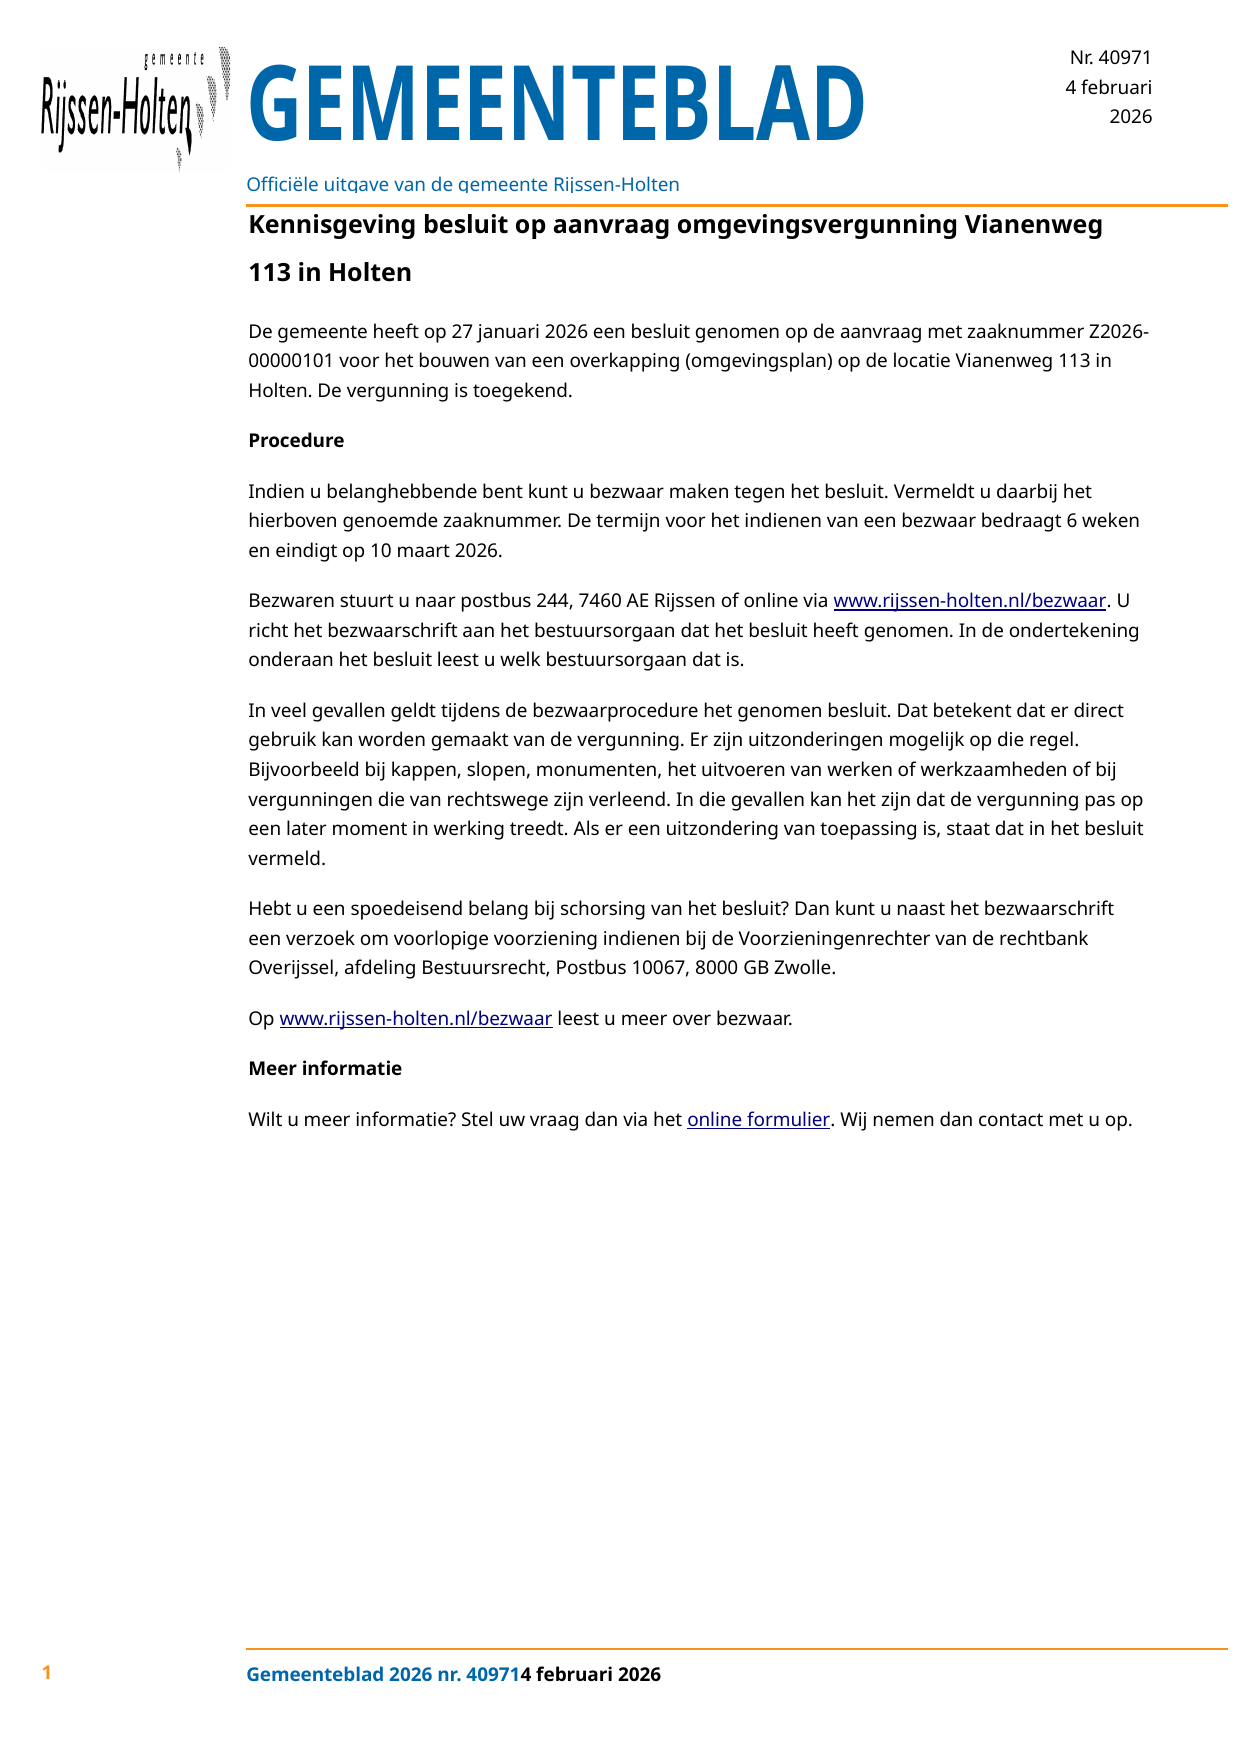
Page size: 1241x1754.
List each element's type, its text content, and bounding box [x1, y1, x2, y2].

text Meer informatie [248, 1055, 1152, 1081]
text Wilt u meer informatie? Stel uw vraag dan via het online formulier. Wij nemen dan contact met u op. [248, 1106, 1152, 1132]
text Kennisgeving besluit op aanvraag omgevingsvergunning Vianenweg 113 in Holten [248, 207, 1152, 288]
text Indien u belanghebbende bent kunt u bezwaar maken tegen het besluit. Vermeldt u daarbij het hierboven genoemde zaaknummer. De termijn voor het indienen van een bezwaar bedraagt 6 weken en eindigt op 10 maart 2026. [248, 478, 1152, 563]
text Hebt u een spoedeisend belang bij schorsing van het besluit? Dan kunt u naast het bezwaarschrift een verzoek om voorlopige voorziening indienen bij de Voorzieningenrechter van de rechtbank Overijssel, afdeling Bestuursrecht, Postbus 10067, 8000 GB Zwolle. [248, 895, 1152, 980]
picture [41, 47, 231, 172]
text Procedure [248, 427, 1152, 453]
text Op www.rijssen-holten.nl/bezwaar leest u meer over bezwaar. [248, 1005, 1152, 1031]
text Bezwaren stuurt u naar postbus 244, 7460 AE Rijssen of online via www.rijssen-holten.nl/bezwaar. U richt het bezwaarschrift aan het bestuursorgaan dat het besluit heeft genomen. In de ondertekening onderaan het besluit leest u welk bestuursorgaan dat is. [248, 587, 1152, 672]
text In veel gevallen geldt tijdens de bezwaarprocedure het genomen besluit. Dat betekent dat er direct gebruik kan worden gemaakt van de vergunning. Er zijn uitzonderingen mogelijk op die regel. Bijvoorbeeld bij kappen, slopen, monumenten, het uitvoeren van werken of werkzaamheden of bij vergunningen die van rechtswege zijn verleend. In die gevallen kan het zijn dat de vergunning pas op een later moment in werking treedt. Als er een uitzondering van toepassing is, staat dat in het besluit vermeld. [248, 697, 1152, 871]
text De gemeente heeft op 27 januari 2026 een besluit genomen op de aanvraag met zaaknummer Z2026-00000101 voor het bouwen van een overkapping (omgevingsplan) op de locatie Vianenweg 113 in Holten. De vergunning is toegekend. [248, 318, 1152, 403]
